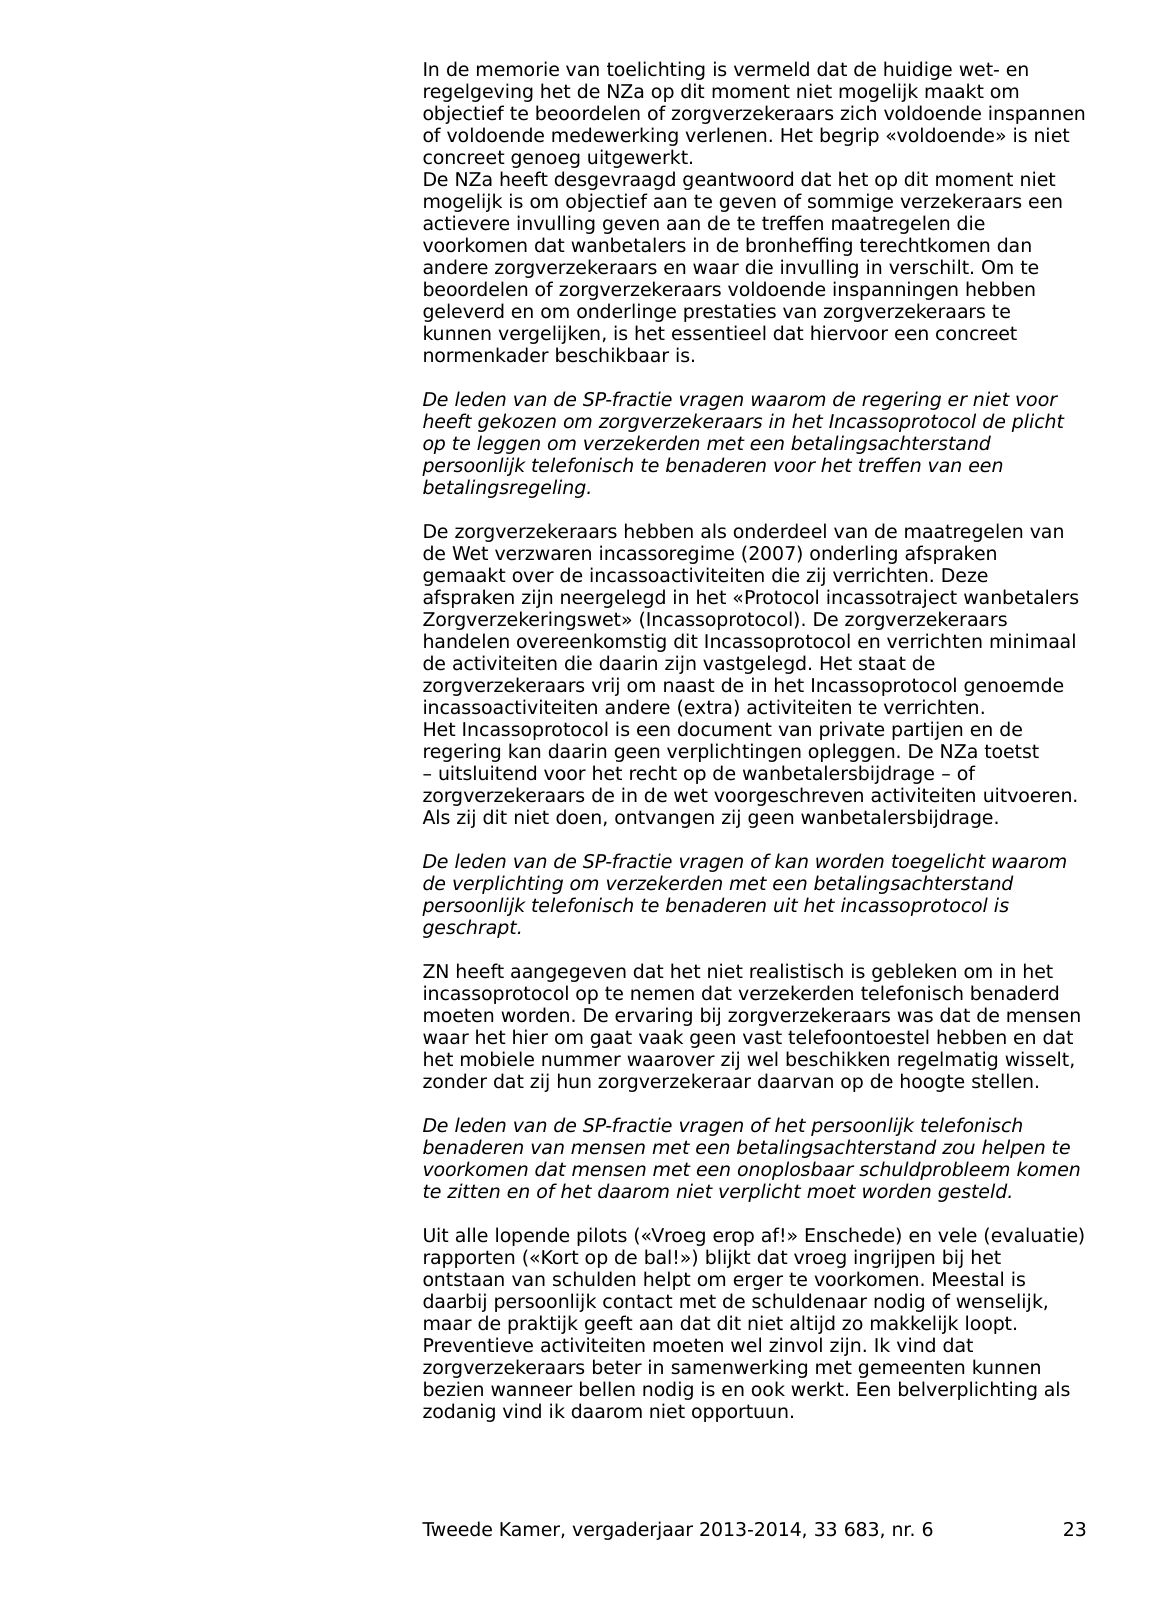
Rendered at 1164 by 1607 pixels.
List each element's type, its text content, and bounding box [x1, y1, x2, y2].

text In de memorie van toelichting is vermeld dat de huidige wet- en regelgeving het de NZa op dit moment niet mogelijk maakt om objectief te beoordelen of zorgverzekeraars zich voldoende inspannen of voldoende medewerking verlenen. Het begrip «voldoende» is niet concreet genoeg uitgewerkt. [422, 59, 1087, 169]
text De leden van de SP-fractie vragen of kan worden toegelicht waarom de verplichting om verzekerden met een betalingsachterstand persoonlijk telefonisch te benaderen uit het incassoprotocol is geschrapt. [422, 851, 1087, 939]
text De zorgverzekeraars hebben als onderdeel van de maatregelen van de Wet verzwaren incassoregime (2007) onderling afspraken gemaakt over de incassoactiviteiten die zij verrichten. Deze afspraken zijn neergelegd in het «Protocol incassotraject wanbetalers Zorgverzekeringswet» (Incassoprotocol). De zorgverzekeraars handelen overeenkomstig dit Incassoprotocol en verrichten minimaal de activiteiten die daarin zijn vastgelegd. Het staat de zorgverzekeraars vrij om naast de in het Incassoprotocol genoemde incassoactiviteiten andere (extra) activiteiten te verrichten. [422, 521, 1087, 719]
text Uit alle lopende pilots («Vroeg erop af!» Enschede) en vele (evaluatie) rapporten («Kort op de bal!») blijkt dat vroeg ingrijpen bij het ontstaan van schulden helpt om erger te voorkomen. Meestal is daarbij persoonlijk contact met de schuldenaar nodig of wenselijk, maar de praktijk geeft aan dat dit niet altijd zo makkelijk loopt. Preventieve activiteiten moeten wel zinvol zijn. Ik vind dat zorgverzekeraars beter in samenwerking met gemeenten kunnen bezien wanneer bellen nodig is en ook werkt. Een belverplichting als zodanig vind ik daarom niet opportuun. [422, 1225, 1087, 1423]
text Het Incassoprotocol is een document van private partijen en de regering kan daarin geen verplichtingen opleggen. De NZa toetst – uitsluitend voor het recht op de wanbetalersbijdrage – of zorgverzekeraars de in de wet voorgeschreven activiteiten uitvoeren. Als zij dit niet doen, ontvangen zij geen wanbetalersbijdrage. [422, 719, 1087, 829]
text De leden van de SP-fractie vragen waarom de regering er niet voor heeft gekozen om zorgverzekeraars in het Incassoprotocol de plicht op te leggen om verzekerden met een betalingsachterstand persoonlijk telefonisch te benaderen voor het treffen van een betalingsregeling. [422, 389, 1087, 499]
text De NZa heeft desgevraagd geantwoord dat het op dit moment niet mogelijk is om objectief aan te geven of sommige verzekeraars een actievere invulling geven aan de te treffen maatregelen die voorkomen dat wanbetalers in de bronheffing terechtkomen dan andere zorgverzekeraars en waar die invulling in verschilt. Om te beoordelen of zorgverzekeraars voldoende inspanningen hebben geleverd en om onderlinge prestaties van zorgverzekeraars te kunnen vergelijken, is het essentieel dat hiervoor een concreet normenkader beschikbaar is. [422, 169, 1087, 367]
text De leden van de SP-fractie vragen of het persoonlijk telefonisch benaderen van mensen met een betalingsachterstand zou helpen te voorkomen dat mensen met een onoplosbaar schuldprobleem komen te zitten en of het daarom niet verplicht moet worden gesteld. [422, 1115, 1087, 1203]
text ZN heeft aangegeven dat het niet realistisch is gebleken om in het incassoprotocol op te nemen dat verzekerden telefonisch benaderd moeten worden. De ervaring bij zorgverzekeraars was dat de mensen waar het hier om gaat vaak geen vast telefoontoestel hebben en dat het mobiele nummer waarover zij wel beschikken regelmatig wisselt, zonder dat zij hun zorgverzekeraar daarvan op de hoogte stellen. [422, 961, 1087, 1093]
